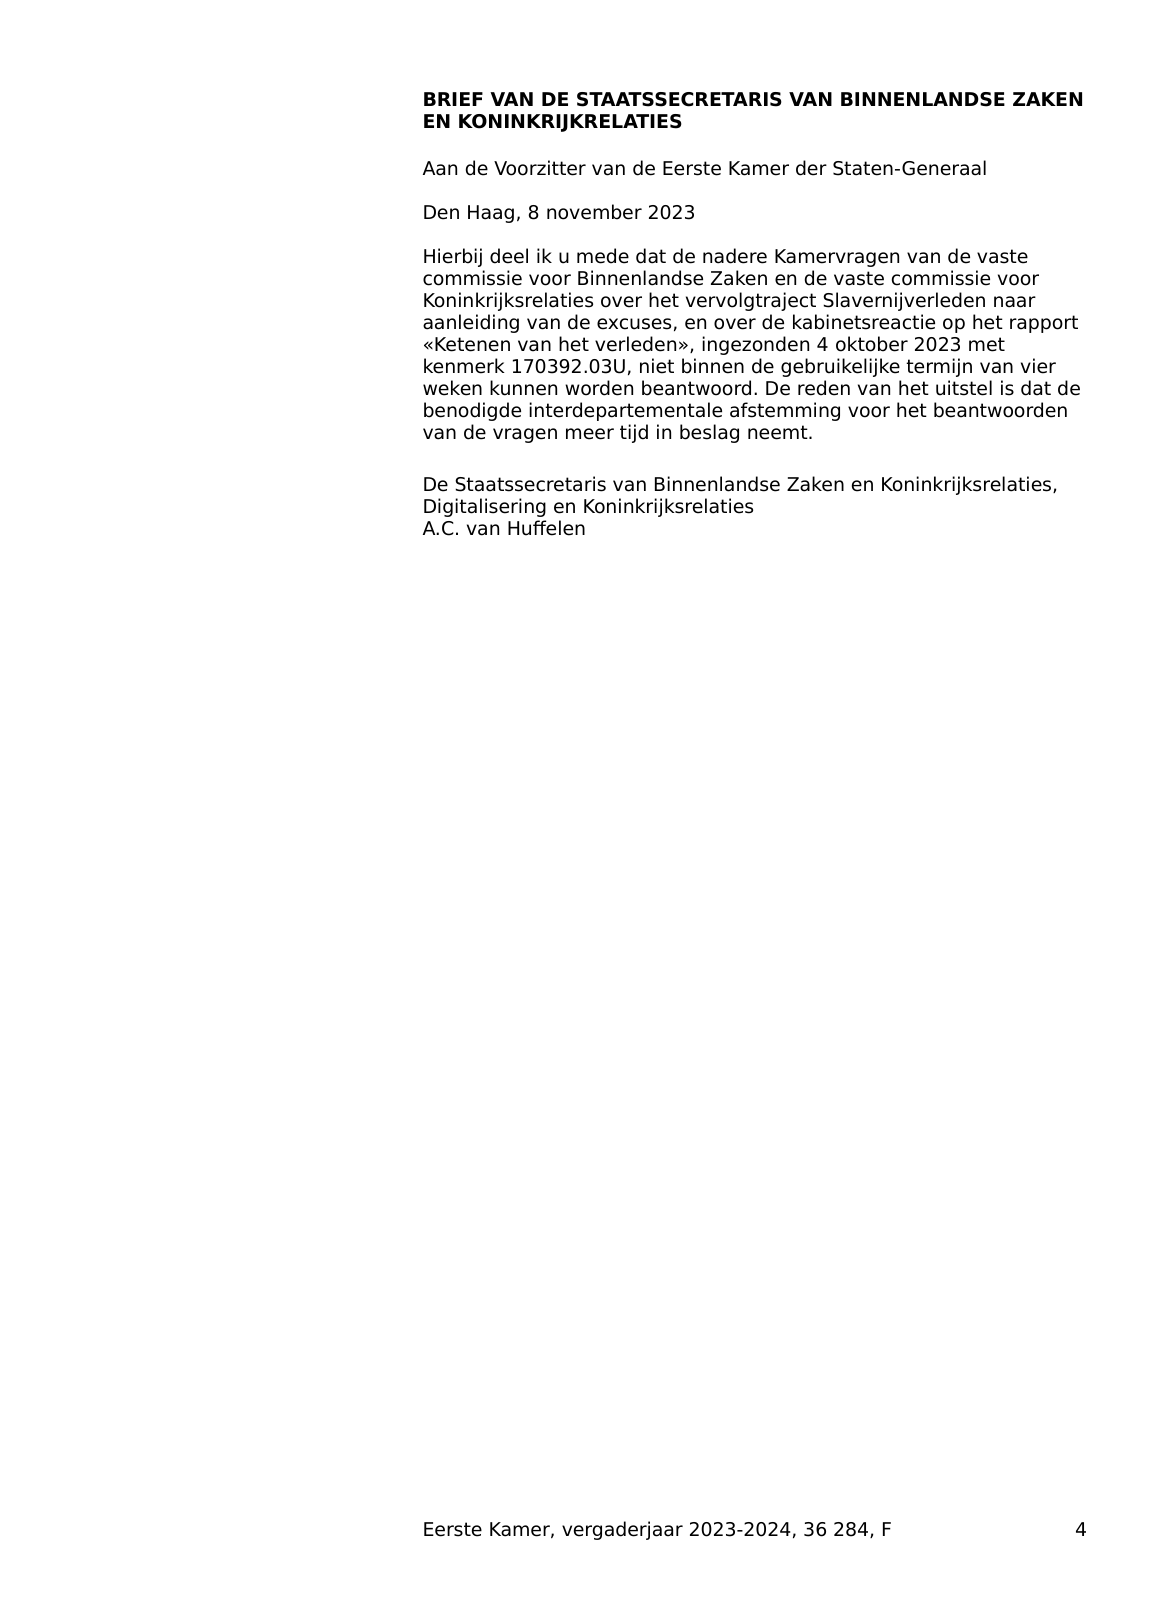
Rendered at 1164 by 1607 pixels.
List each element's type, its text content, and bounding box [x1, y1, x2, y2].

subtitle BRIEF VAN DE STAATSSECRETARIS VAN BINNENLANDSE ZAKEN EN KONINKRIJKRELATIES [422, 89, 1087, 133]
text Den Haag, 8 november 2023 [422, 202, 1087, 224]
text De Staatssecretaris van Binnenlandse Zaken en Koninkrijksrelaties, Digitalisering en Koninkrijksrelaties A.C. van Huffelen [422, 474, 1087, 540]
text Aan de Voorzitter van de Eerste Kamer der Staten-Generaal [422, 158, 1087, 180]
text Hierbij deel ik u mede dat de nadere Kamervragen van de vaste commissie voor Binnenlandse Zaken en de vaste commissie voor Koninkrijksrelaties over het vervolgtraject Slavernijverleden naar aanleiding van de excuses, en over de kabinetsreactie op het rapport «Ketenen van het verleden», ingezonden 4 oktober 2023 met kenmerk 170392.03U, niet binnen de gebruikelijke termijn van vier weken kunnen worden beantwoord. De reden van het uitstel is dat de benodigde interdepartementale afstemming voor het beantwoorden van de vragen meer tijd in beslag neemt. [422, 246, 1087, 444]
